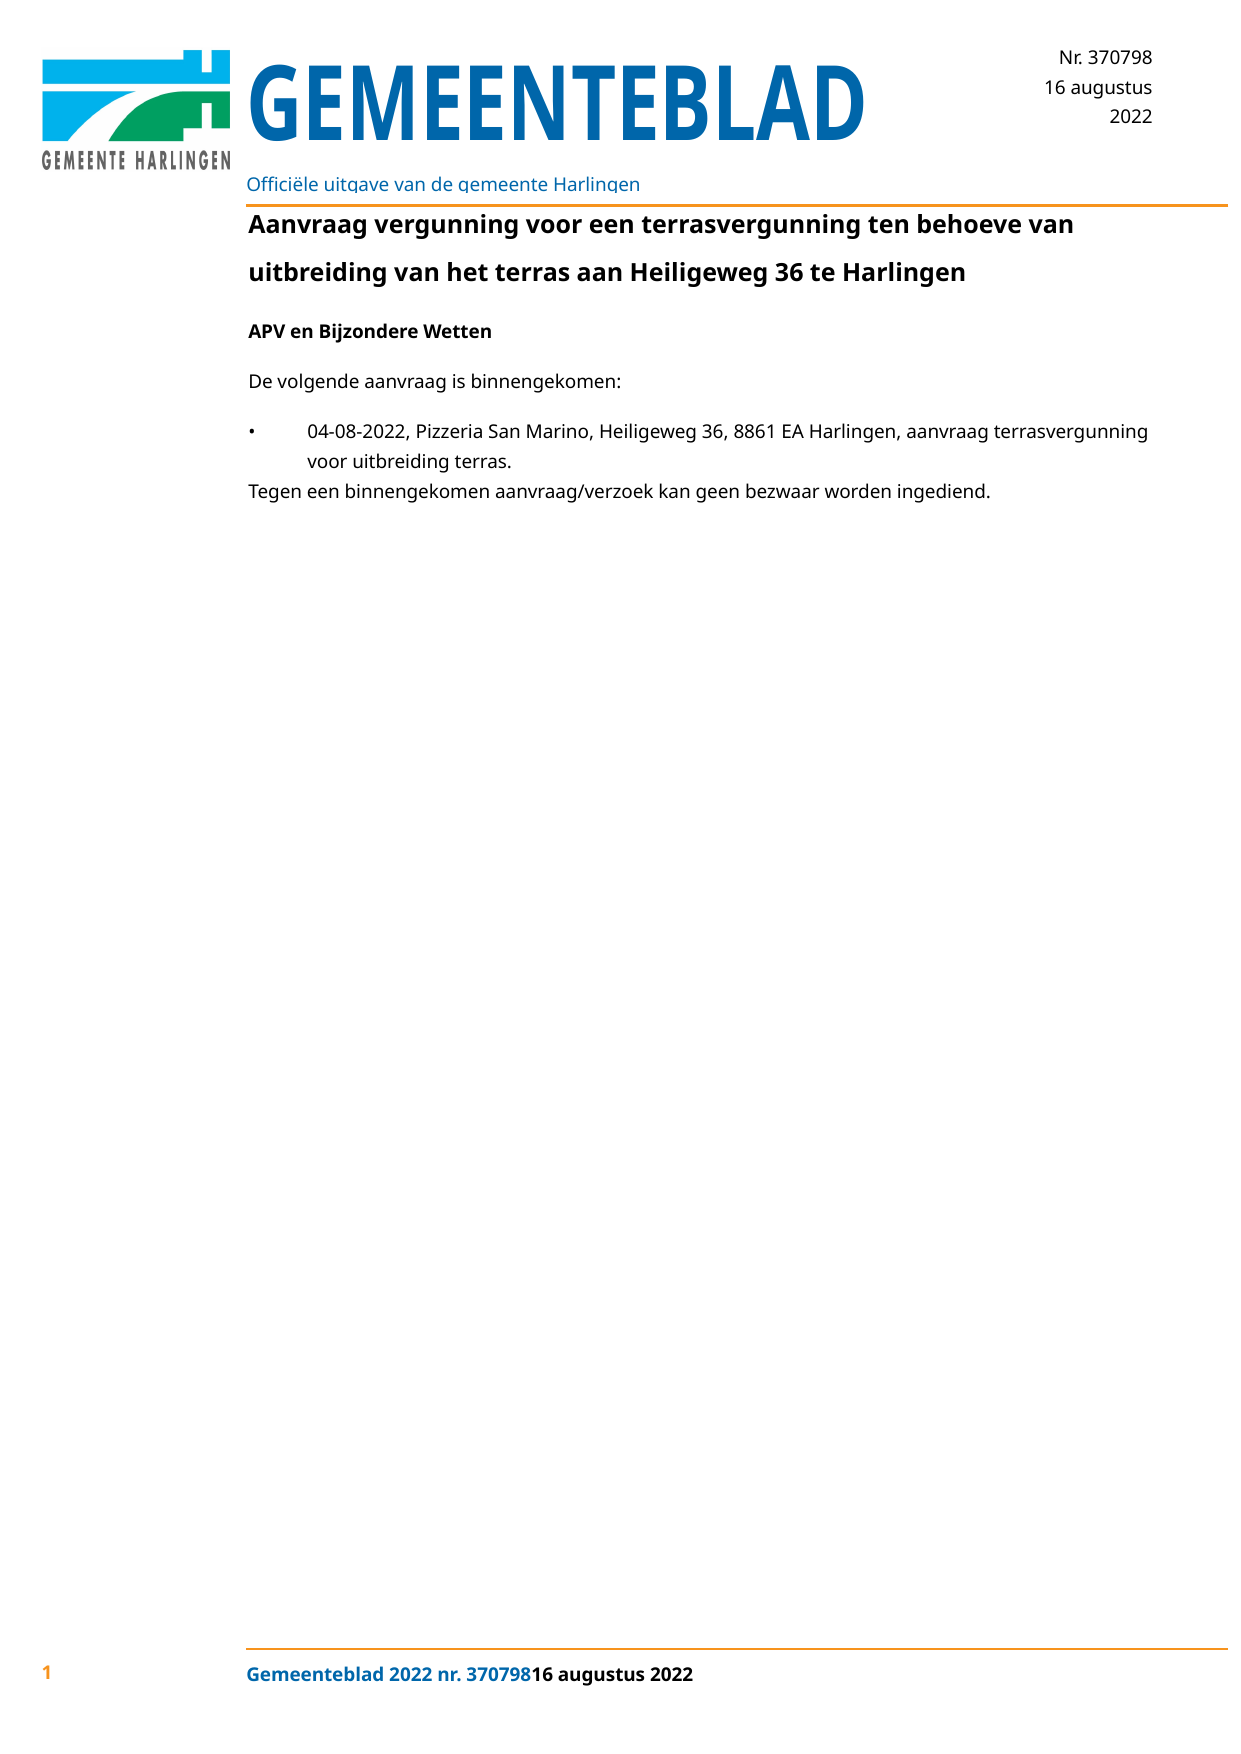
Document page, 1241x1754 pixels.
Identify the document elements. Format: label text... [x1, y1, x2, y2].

list 04-08-2022, Pizzeria San Marino, Heiligeweg 36, 8861 EA Harlingen, aanvraag terrasvergunning voor uitbreiding terras. [248, 419, 1152, 474]
text APV en Bijzondere Wetten [248, 318, 1152, 344]
text De volgende aanvraag is binnengekomen: [248, 368, 1152, 394]
picture [41, 47, 231, 172]
text Tegen een binnengekomen aanvraag/verzoek kan geen bezwaar worden ingediend. [248, 478, 1152, 504]
text Aanvraag vergunning voor een terrasvergunning ten behoeve van uitbreiding van het terras aan Heiligeweg 36 te Harlingen [248, 207, 1152, 288]
